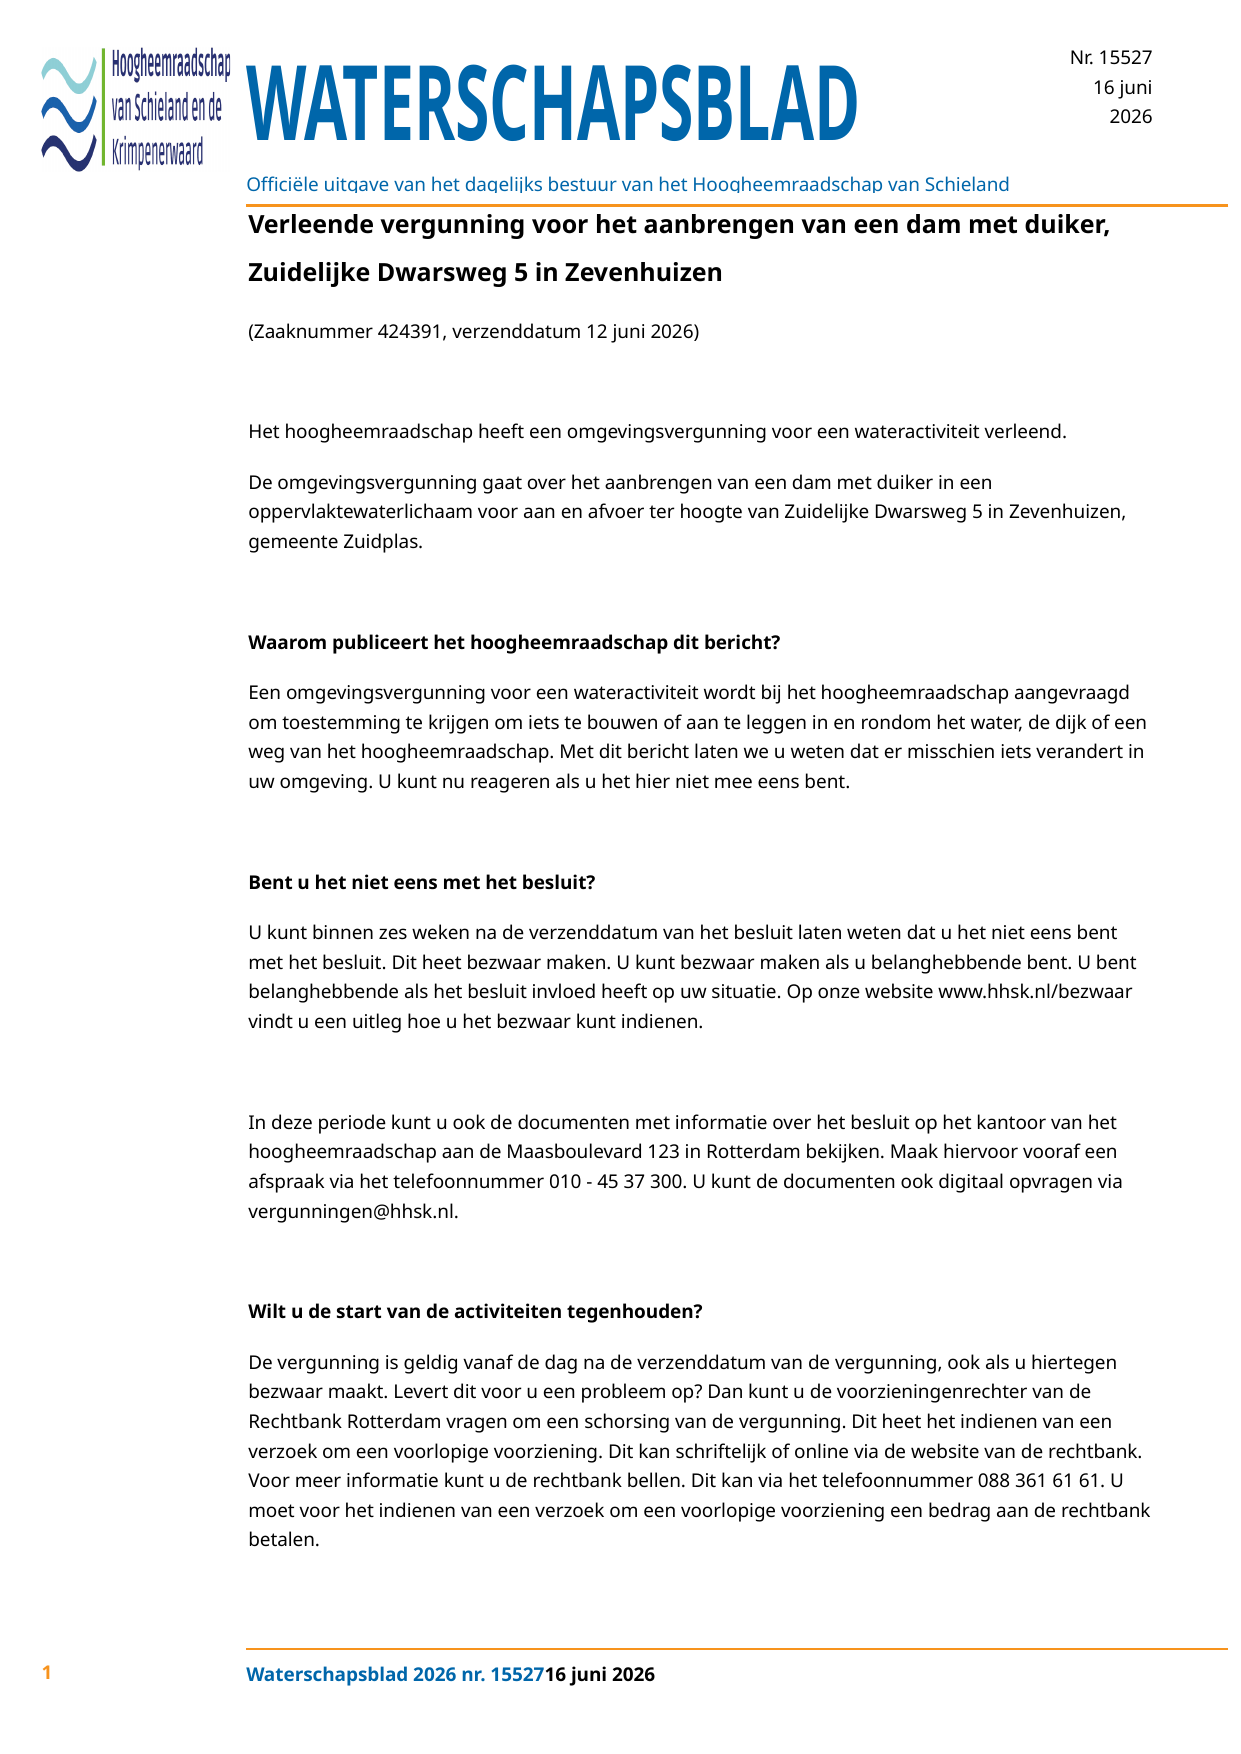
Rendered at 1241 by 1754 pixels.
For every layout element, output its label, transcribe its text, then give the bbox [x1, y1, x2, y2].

text Verleende vergunning voor het aanbrengen van een dam met duiker, Zuidelijke Dwarsweg 5 in Zevenhuizen [248, 207, 1152, 288]
text Het hoogheemraadschap heeft een omgevingsvergunning voor een wateractiviteit verleend. [248, 419, 1152, 444]
picture [41, 47, 231, 172]
text (Zaaknummer 424391, verzenddatum 12 juni 2026) [248, 318, 1152, 344]
text U kunt binnen zes weken na de verzenddatum van het besluit laten weten dat u het niet eens bent met het besluit. Dit heet bezwaar maken. U kunt bezwaar maken als u belanghebbende bent. U bent belanghebbende als het besluit invloed heeft op uw situatie. Op onze website www.hhsk.nl/bezwaar vindt u een uitleg hoe u het bezwaar kunt indienen. [248, 919, 1152, 1034]
text Bent u het niet eens met het besluit? [248, 869, 1152, 895]
text Wilt u de start van de activiteiten tegenhouden? [248, 1299, 1152, 1324]
text De omgevingsvergunning gaat over het aanbrengen van een dam met duiker in een oppervlaktewaterlichaam voor aan en afvoer ter hoogte van Zuidelijke Dwarsweg 5 in Zevenhuizen, gemeente Zuidplas. [248, 469, 1152, 554]
text In deze periode kunt u ook de documenten met informatie over het besluit op het kantoor van het hoogheemraadschap aan de Maasboulevard 123 in Rotterdam bekijken. Maak hiervoor vooraf een afspraak via het telefoonnummer 010 - 45 37 300. U kunt de documenten ook digitaal opvragen via vergunningen@hhsk.nl. [248, 1109, 1152, 1224]
text De vergunning is geldig vanaf de dag na de verzenddatum van de vergunning, ook als u hiertegen bezwaar maakt. Levert dit voor u een probleem op? Dan kunt u de voorzieningenrechter van de Rechtbank Rotterdam vragen om een schorsing van de vergunning. Dit heet het indienen van een verzoek om een voorlopige voorziening. Dit kan schriftelijk of online via de website van de rechtbank. Voor meer informatie kunt u de rechtbank bellen. Dit kan via het telefoonnummer 088 361 61 61. U moet voor het indienen van een verzoek om een voorlopige voorziening een bedrag aan de rechtbank betalen. [248, 1349, 1152, 1552]
text Waarom publiceert het hoogheemraadschap dit bericht? [248, 629, 1152, 655]
text Een omgevingsvergunning voor een wateractiviteit wordt bij het hoogheemraadschap aangevraagd om toestemming te krijgen om iets te bouwen of aan te leggen in en rondom het water, de dijk of een weg van het hoogheemraadschap. Met dit bericht laten we u weten dat er misschien iets verandert in uw omgeving. U kunt nu reageren als u het hier niet mee eens bent. [248, 679, 1152, 794]
